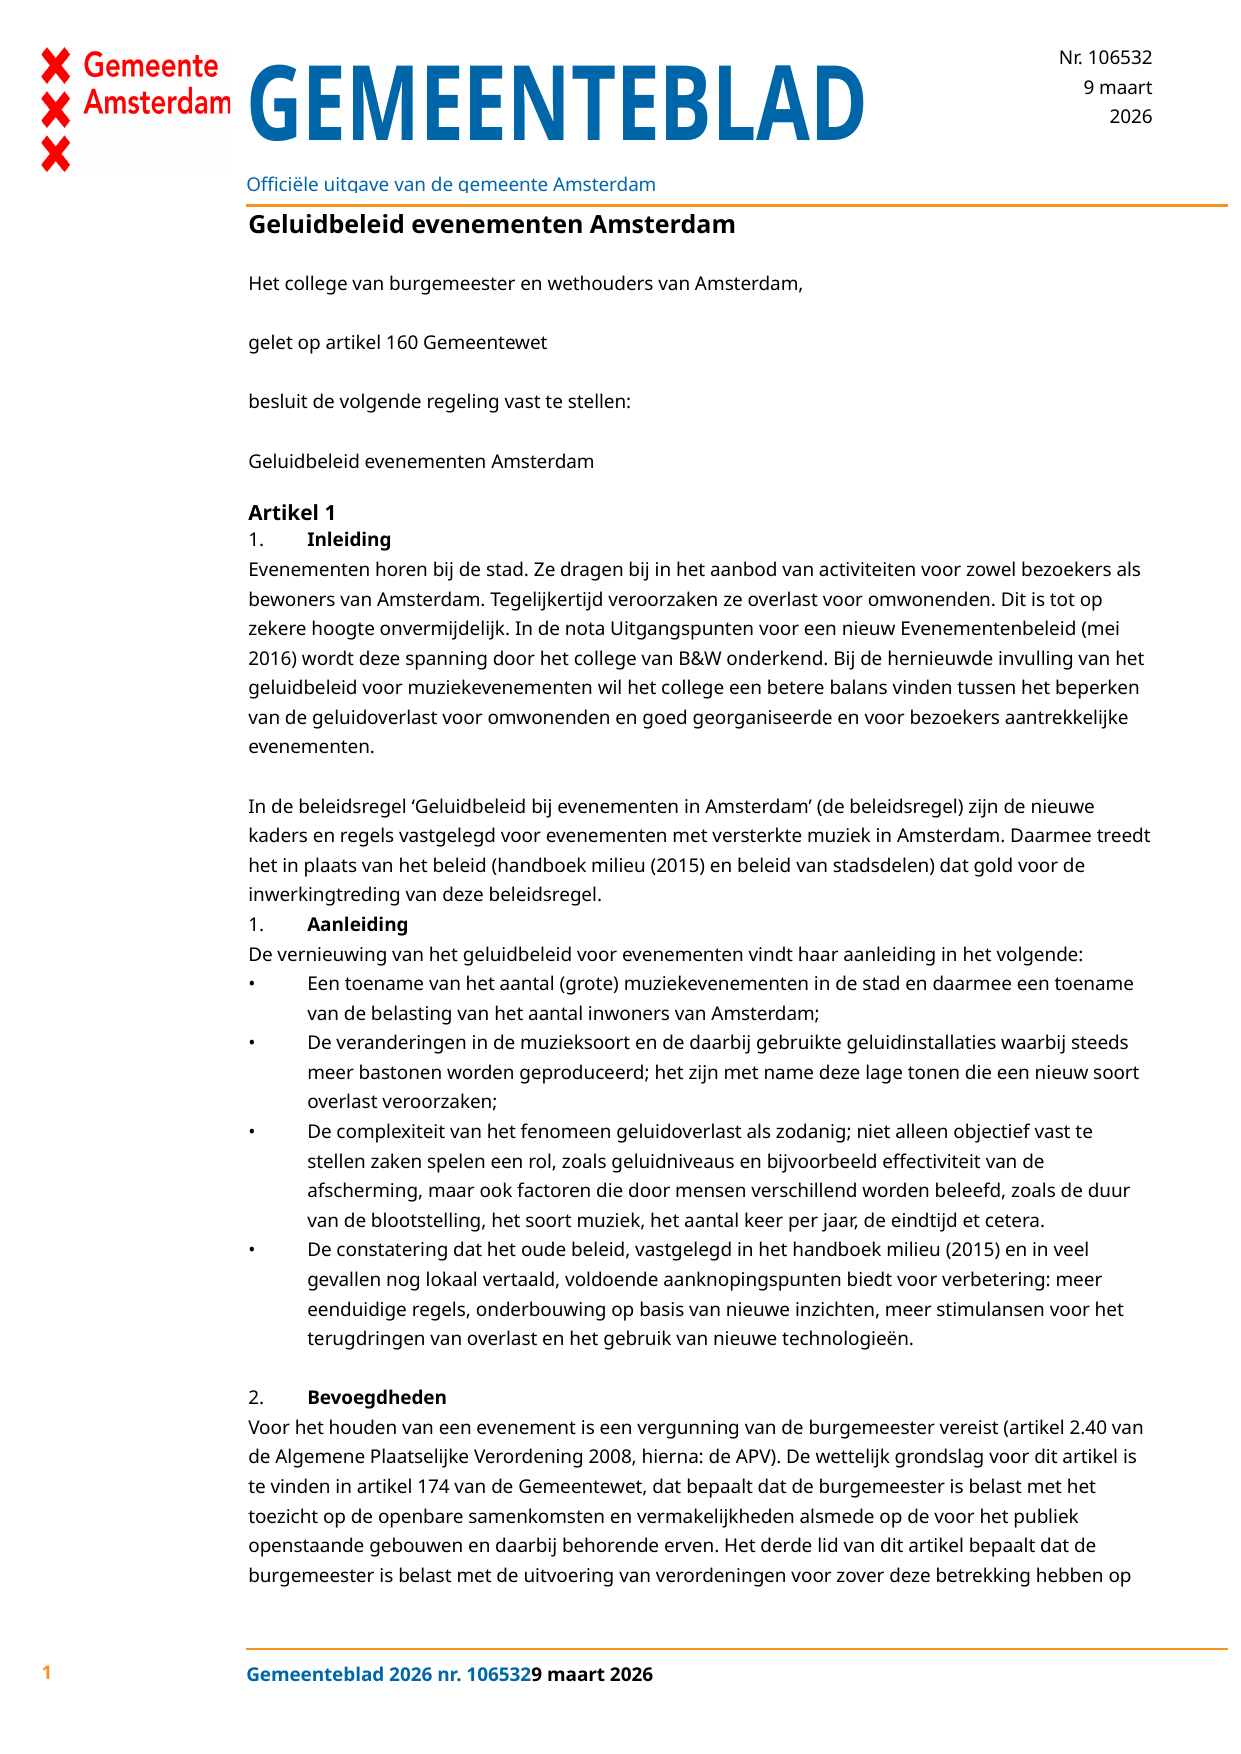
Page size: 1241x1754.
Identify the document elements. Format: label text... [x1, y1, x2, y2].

text besluit de volgende regeling vast te stellen: [248, 389, 1152, 414]
text Evenementen horen bij de stad. Ze dragen bij in het aanbod van activiteiten voor zowel bezoekers als bewoners van Amsterdam. Tegelijkertijd veroorzaken ze overlast voor omwonenden. Dit is tot op zekere hoogte onvermijdelijk. In de nota Uitgangspunten voor een nieuw Evenementenbeleid (mei 2016) wordt deze spanning door het college van B&W onderkend. Bij de hernieuwde invulling van het geluidbeleid voor muziekevenementen wil het college een betere balans vinden tussen het beperken van de geluidoverlast voor omwonenden en goed georganiseerde en voor bezoekers aantrekkelijke evenementen. [248, 556, 1152, 759]
list De constatering dat het oude beleid, vastgelegd in het handboek milieu (2015) en in veel gevallen nog lokaal vertaald, voldoende aanknopingspunten biedt voor verbetering: meer eenduidige regels, onderbouwing op basis van nieuwe inzichten, meer stimulansen voor het terugdringen van overlast en het gebruik van nieuwe technologieën. [248, 1237, 1152, 1351]
text In de beleidsregel ‘Geluidbeleid bij evenementen in Amsterdam’ (de beleidsregel) zijn de nieuwe kaders en regels vastgelegd voor evenementen met versterkte muziek in Amsterdam. Daarmee treedt het in plaats van het beleid (handboek milieu (2015) en beleid van stadsdelen) dat gold voor de inwerkingtreding van deze beleidsregel. [248, 793, 1152, 907]
text Voor het houden van een evenement is een vergunning van de burgemeester vereist (artikel 2.40 van de Algemene Plaatselijke Verordening 2008, hierna: de APV). De wettelijk grondslag voor dit artikel is te vinden in artikel 174 van de Gemeentewet, dat bepaalt dat de burgemeester is belast met het toezicht op de openbare samenkomsten en vermakelijkheden alsmede op de voor het publiek openstaande gebouwen en daarbij behorende erven. Het derde lid van dit artikel bepaalt dat de burgemeester is belast met de uitvoering van verordeningen voor zover deze betrekking hebben op [248, 1414, 1152, 1588]
text De vernieuwing van het geluidbeleid voor evenementen vindt haar aanleiding in het volgende: [248, 941, 1152, 967]
list De complexiteit van het fenomeen geluidoverlast als zodanig; niet alleen objectief vast te stellen zaken spelen een rol, zoals geluidniveaus en bijvoorbeeld effectiviteit van de afscherming, maar ook factoren die door mensen verschillend worden beleefd, zoals de duur van de blootstelling, het soort muziek, het aantal keer per jaar, de eindtijd et cetera. [248, 1118, 1152, 1233]
list De veranderingen in de muzieksoort en de daarbij gebruikte geluidinstallaties waarbij steeds meer bastonen worden geproduceerd; het zijn met name deze lage tonen die een nieuw soort overlast veroorzaken; [248, 1029, 1152, 1114]
list Inleiding [248, 527, 1152, 552]
list Een toename van het aantal (grote) muziekevenementen in de stad en daarmee een toename van de belasting van het aantal inwoners van Amsterdam; [248, 970, 1152, 1026]
text Geluidbeleid evenementen Amsterdam [248, 448, 1152, 473]
text Geluidbeleid evenementen Amsterdam [248, 207, 1152, 241]
text Artikel 1 [248, 498, 1152, 527]
list Bevoegdheden [248, 1384, 1152, 1410]
text gelet op artikel 160 Gemeentewet [248, 329, 1152, 355]
picture [41, 47, 231, 172]
text Het college van burgemeester en wethouders van Amsterdam, [248, 270, 1152, 296]
list Aanleiding [248, 911, 1152, 937]
